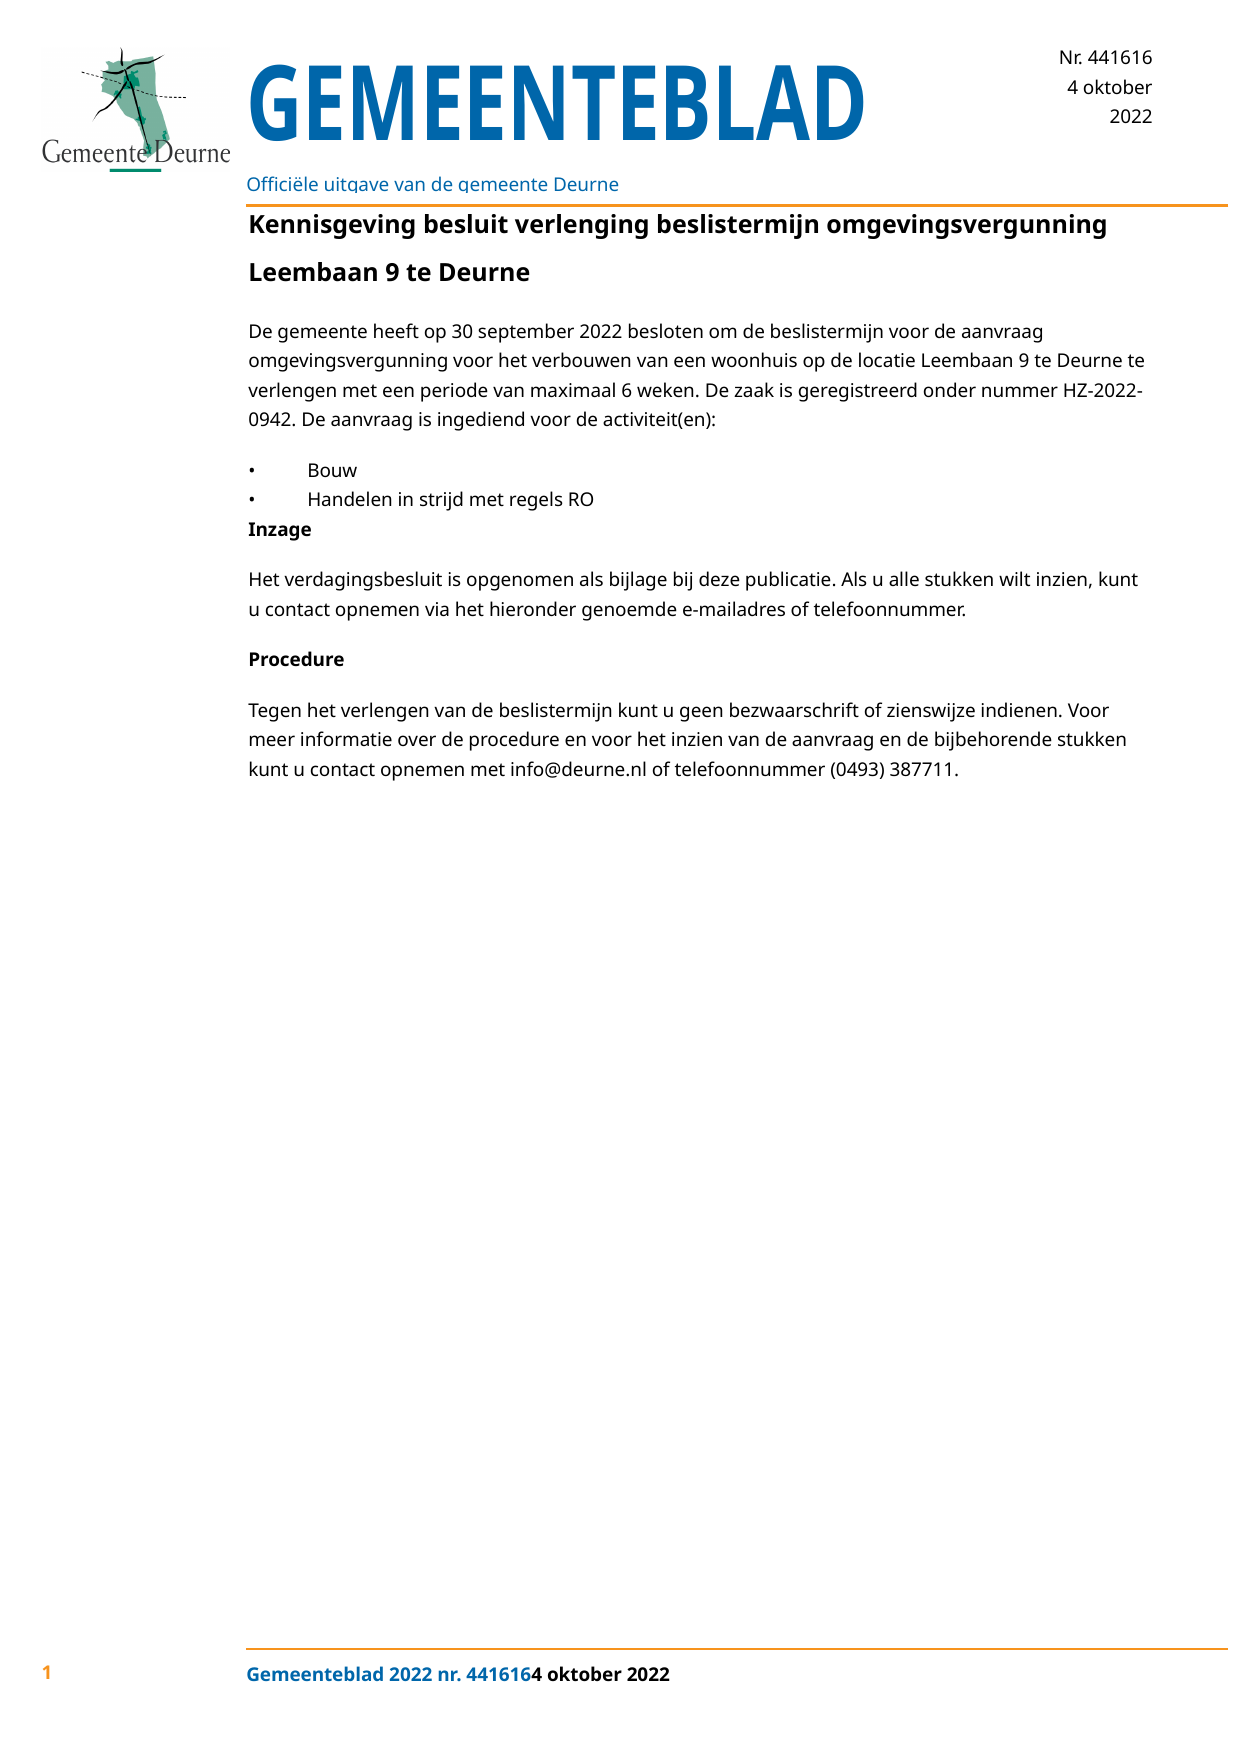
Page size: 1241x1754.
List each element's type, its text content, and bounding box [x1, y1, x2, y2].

text Inzage [248, 516, 1152, 542]
list Bouw [248, 457, 1152, 483]
text Het verdagingsbesluit is opgenomen als bijlage bij deze publicatie. Als u alle stukken wilt inzien, kunt u contact opnemen via het hieronder genoemde e-mailadres of telefoonnummer. [248, 567, 1152, 622]
text Kennisgeving besluit verlenging beslistermijn omgevingsvergunning Leembaan 9 te Deurne [248, 207, 1152, 288]
text De gemeente heeft op 30 september 2022 besloten om de beslistermijn voor de aanvraag omgevingsvergunning voor het verbouwen van een woonhuis op de locatie Leembaan 9 te Deurne te verlengen met een periode van maximaal 6 weken. De zaak is geregistreerd onder nummer HZ-2022-0942. De aanvraag is ingediend voor de activiteit(en): [248, 318, 1152, 432]
text Procedure [248, 647, 1152, 672]
list Handelen in strijd met regels RO [248, 487, 1152, 512]
picture [41, 47, 231, 172]
text Tegen het verlengen van de beslistermijn kunt u geen bezwaarschrift of zienswijze indienen. Voor meer informatie over de procedure en voor het inzien van de aanvraag en de bijbehorende stukken kunt u contact opnemen met info@deurne.nl of telefoonnummer (0493) 387711. [248, 697, 1152, 782]
